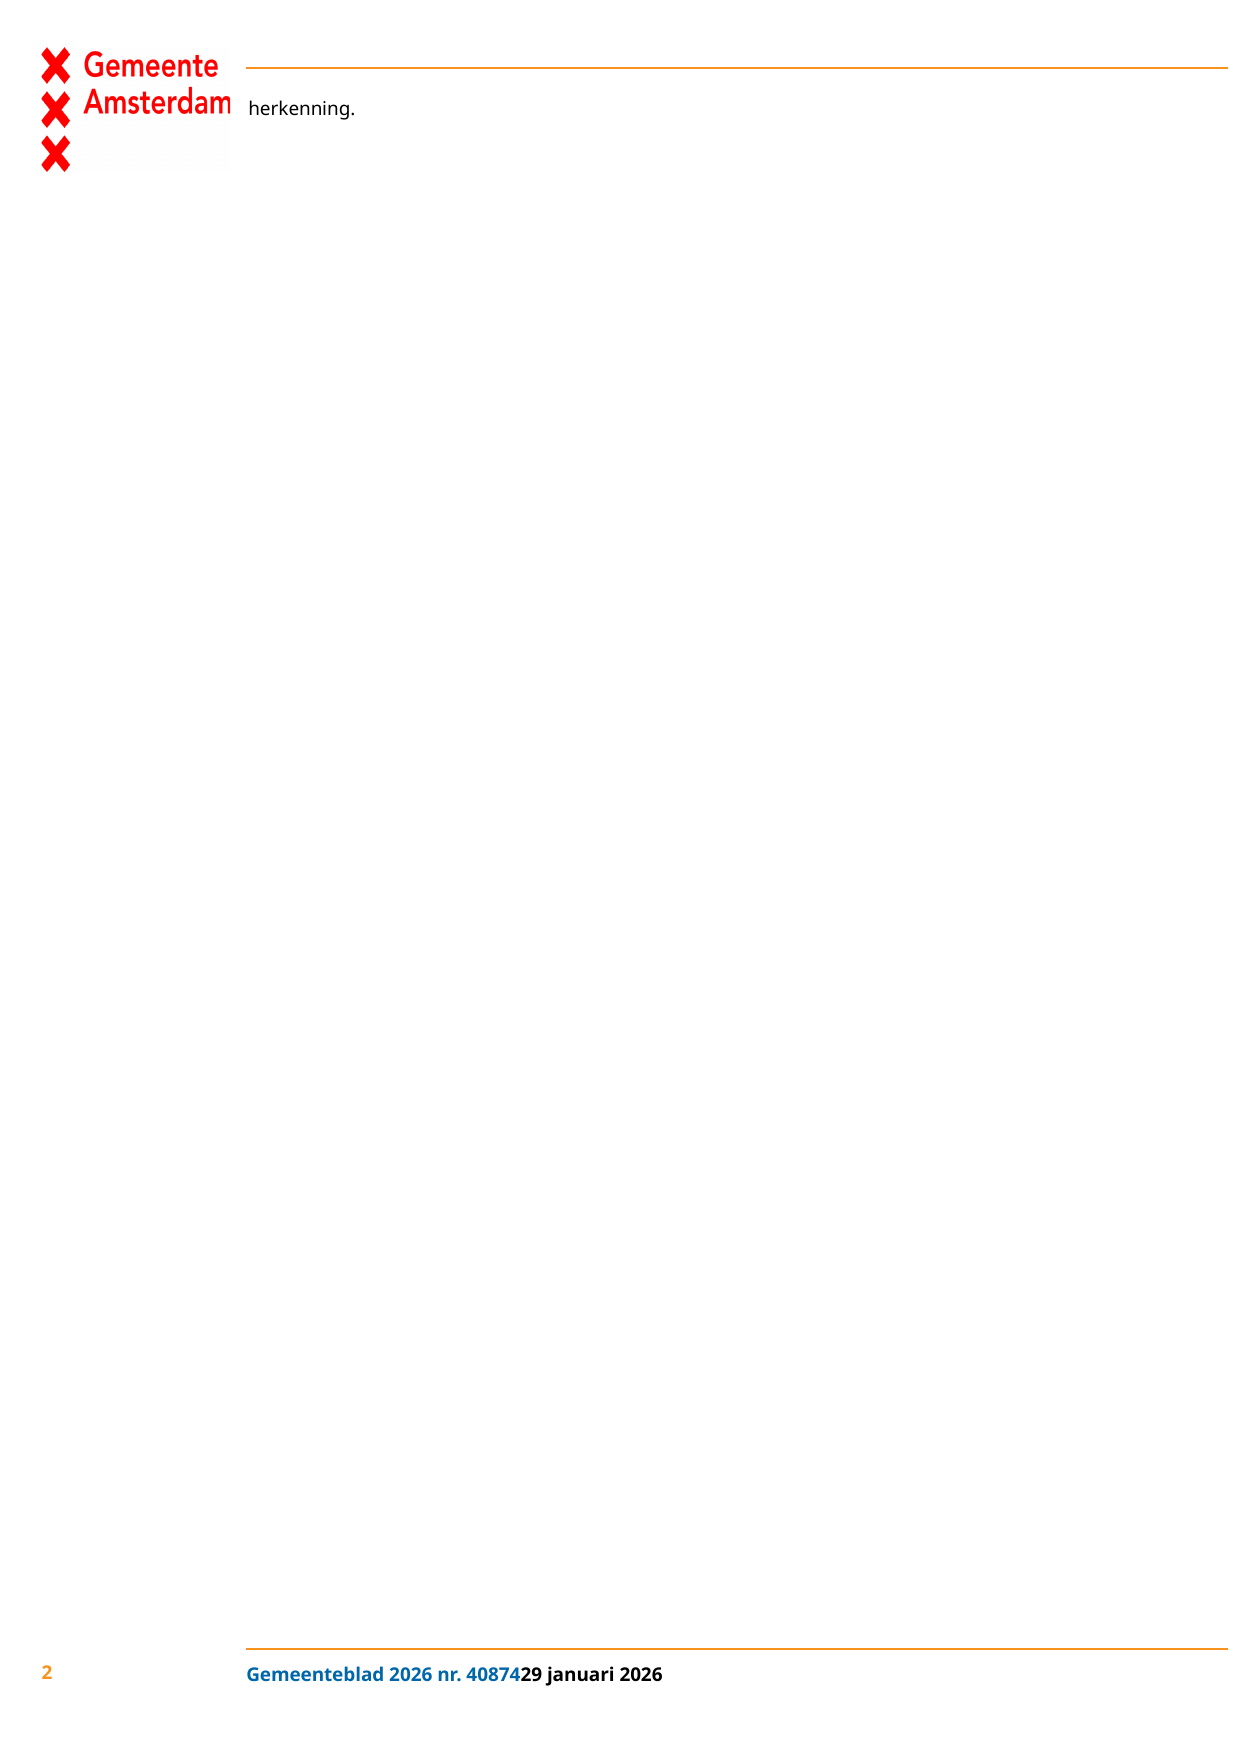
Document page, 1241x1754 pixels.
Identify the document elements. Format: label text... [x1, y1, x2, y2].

picture [41, 47, 231, 172]
text herkenning. [248, 95, 1152, 121]
